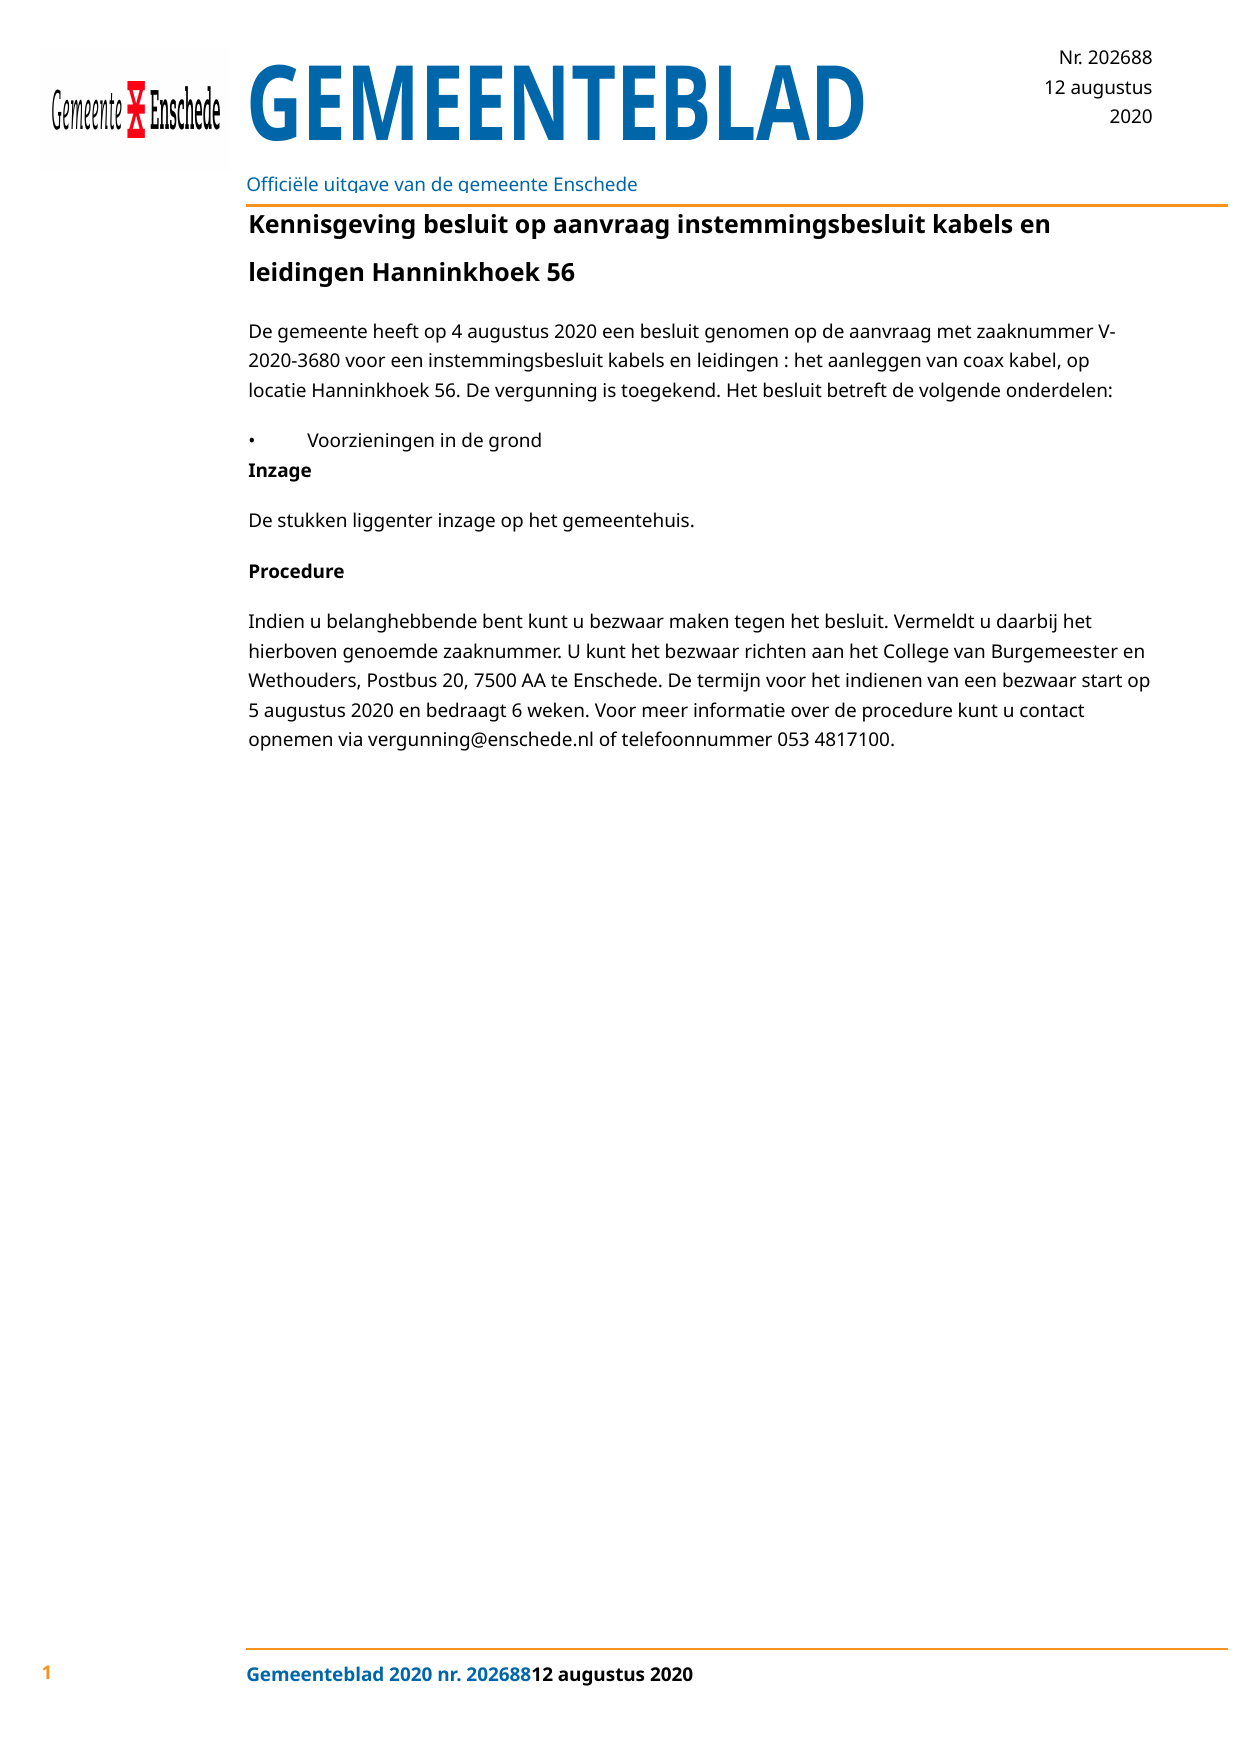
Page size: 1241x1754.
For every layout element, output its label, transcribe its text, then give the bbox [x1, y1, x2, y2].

text Inzage [248, 457, 1152, 483]
text De stukken liggenter inzage op het gemeentehuis. [248, 507, 1152, 533]
text Kennisgeving besluit op aanvraag instemmingsbesluit kabels en leidingen Hanninkhoek 56 [248, 207, 1152, 288]
text Indien u belanghebbende bent kunt u bezwaar maken tegen het besluit. Vermeldt u daarbij het hierboven genoemde zaaknummer. U kunt het bezwaar richten aan het College van Burgemees­ter en Wethouders, Postbus 20, 7500 AA te Enschede. De termijn voor het indienen van een bezwaar start op 5 augustus 2020 en bedraagt 6 weken. Voor meer informatie over de procedure kunt u contact opnemen via vergunning@enschede.nl of telefoonnummer 053 4817100. [248, 608, 1152, 752]
text Procedure [248, 558, 1152, 584]
list Voorzieningen in de grond [248, 427, 1152, 453]
picture [41, 47, 231, 172]
text De gemeente heeft op 4 augustus 2020 een besluit genomen op de aanvraag met zaaknummer V-2020-3680 voor een instemmingsbesluit kabels en leidingen : het aanleggen van coax kabel, op locatie Hanninkhoek 56. De vergunning is toegekend. Het besluit betreft de volgende onderdelen: [248, 318, 1152, 403]
